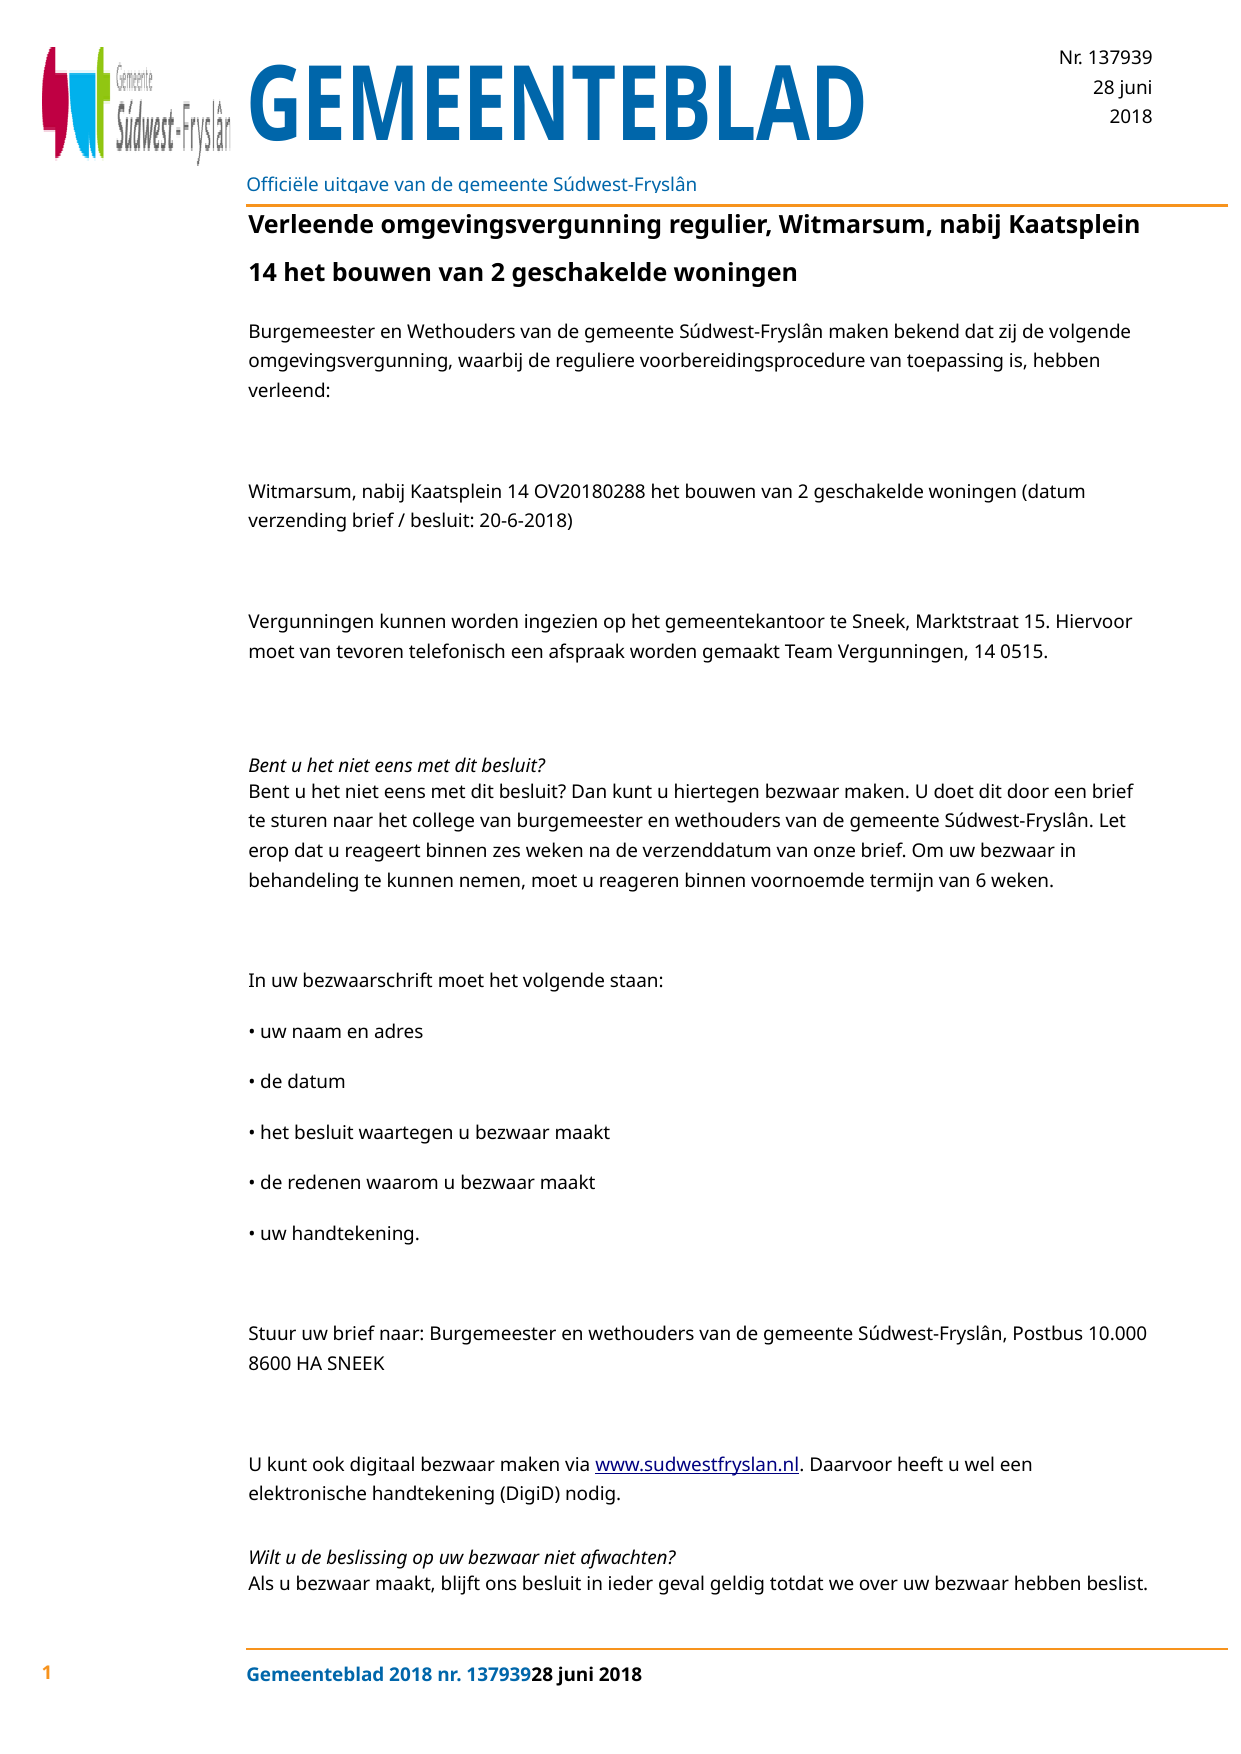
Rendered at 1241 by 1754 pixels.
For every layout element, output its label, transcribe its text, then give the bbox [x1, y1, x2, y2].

text • de datum [248, 1068, 1152, 1094]
text In uw bezwaarschrift moet het volgende staan: [248, 968, 1152, 993]
text Vergunningen kunnen worden ingezien op het gemeentekantoor te Sneek, Marktstraat 15. Hiervoor moet van tevoren telefonisch een afspraak worden gemaakt Team Vergunningen, 14 0515. [248, 608, 1152, 664]
text Stuur uw brief naar: Burgemeester en wethouders van de gemeente Súdwest-Fryslân, Postbus 10.000 8600 HA SNEEK [248, 1321, 1152, 1376]
text • uw naam en adres [248, 1018, 1152, 1044]
text Bent u het niet eens met dit besluit? [248, 752, 1152, 778]
text Wilt u de beslissing op uw bezwaar niet afwachten? [248, 1544, 1152, 1570]
text U kunt ook digitaal bezwaar maken via www.sudwestfryslan.nl. Daarvoor heeft u wel een elektronische handtekening (DigiD) nodig. [248, 1451, 1152, 1506]
text • de redenen waarom u bezwaar maakt [248, 1169, 1152, 1195]
text Als u bezwaar maakt, blijft ons besluit in ieder geval geldig totdat we over uw bezwaar hebben beslist. [248, 1570, 1152, 1596]
text Witmarsum, nabij Kaatsplein 14 OV20180288 het bouwen van 2 geschakelde woningen (datum verzending brief / besluit: 20-6-2018) [248, 478, 1152, 533]
text Bent u het niet eens met dit besluit? Dan kunt u hiertegen bezwaar maken. U doet dit door een brief te sturen naar het college van burgemeester en wethouders van de gemeente Súdwest-Fryslân. Let erop dat u reageert binnen zes weken na de verzenddatum van onze brief. Om uw bezwaar in behandeling te kunnen nemen, moet u reageren binnen voornoemde termijn van 6 weken. [248, 778, 1152, 892]
text • het besluit waartegen u bezwaar maakt [248, 1119, 1152, 1144]
text Burgemeester en Wethouders van de gemeente Súdwest-Fryslân maken bekend dat zij de volgende omgevingsvergunning, waarbij de reguliere voorbereidingsprocedure van toepassing is, hebben verleend: [248, 318, 1152, 403]
text Verleende omgevingsvergunning regulier, Witmarsum, nabij Kaatsplein 14 het bouwen van 2 geschakelde woningen [248, 207, 1152, 288]
picture [41, 47, 231, 172]
text • uw handtekening. [248, 1220, 1152, 1245]
